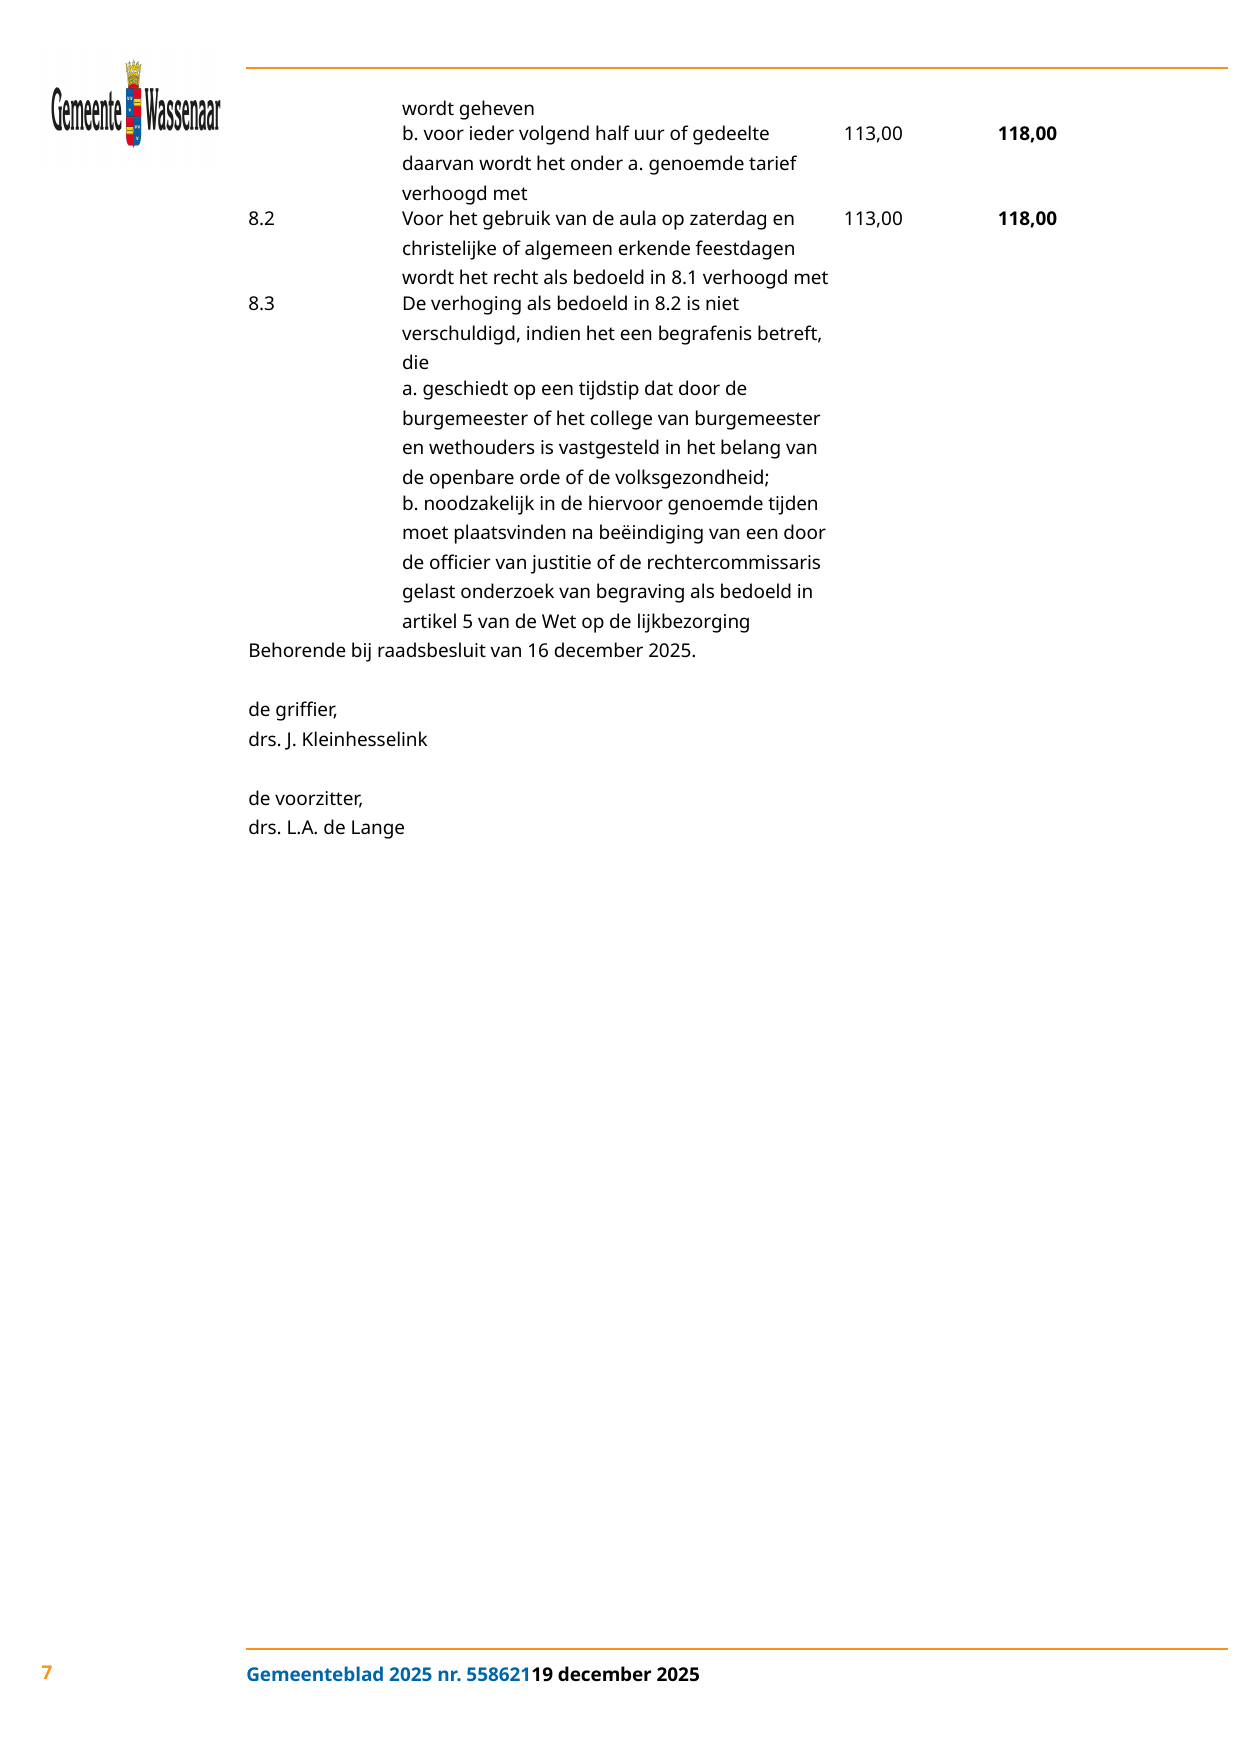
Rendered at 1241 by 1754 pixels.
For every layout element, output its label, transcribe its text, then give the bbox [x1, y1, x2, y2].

table_cell a. geschiedt op een tijdstip dat door de burgemeester of het college van burgemeester en wethouders is vastgesteld in het belang van de openbare orde of de volksgezondheid; [402, 375, 844, 490]
table_cell 113,00 [844, 205, 998, 290]
table_cell De verhoging als bedoeld in 8.2 is niet verschuldigd, indien het een begrafenis betreft, die [402, 290, 844, 375]
table_cell [844, 290, 998, 375]
table_cell [248, 95, 402, 121]
text de voorzitter, [248, 785, 1152, 811]
table_cell [248, 490, 402, 634]
text de griffier, [248, 696, 1152, 722]
table_cell [248, 121, 402, 205]
text drs. L.A. de Lange [248, 814, 1152, 840]
table_cell [844, 375, 998, 490]
table_cell [998, 490, 1152, 634]
table_cell 8.3 [248, 290, 402, 375]
table_cell [998, 375, 1152, 490]
table_cell 118,00 [998, 205, 1152, 290]
table_cell 113,00 [844, 121, 998, 205]
table_cell [998, 95, 1152, 121]
table_cell b. voor ieder volgend half uur of gedeelte daarvan wordt het onder a. genoemde tarief verhoogd met [402, 121, 844, 205]
table_cell [844, 490, 998, 634]
table_cell 8.2 [248, 205, 402, 290]
table_cell 118,00 [998, 121, 1152, 205]
table_cell [248, 375, 402, 490]
table_cell Voor het gebruik van de aula op zaterdag en christelijke of algemeen erkende feestdagen wordt het recht als bedoeld in 8.1 verhoogd met [402, 205, 844, 290]
table_cell [844, 95, 998, 121]
table_cell [998, 290, 1152, 375]
text drs. J. Kleinhesselink [248, 726, 1152, 751]
table_cell wordt geheven [402, 95, 844, 121]
text Behorende bij raadsbesluit van 16 december 2025. [248, 637, 1152, 663]
picture [41, 47, 231, 172]
table_cell b. noodzakelijk in de hiervoor genoemde tijden moet plaatsvinden na beëindiging van een door de officier van justitie of de rechtercommissaris gelast onderzoek van begraving als bedoeld in artikel 5 van de Wet op de lijkbezorging [402, 490, 844, 634]
